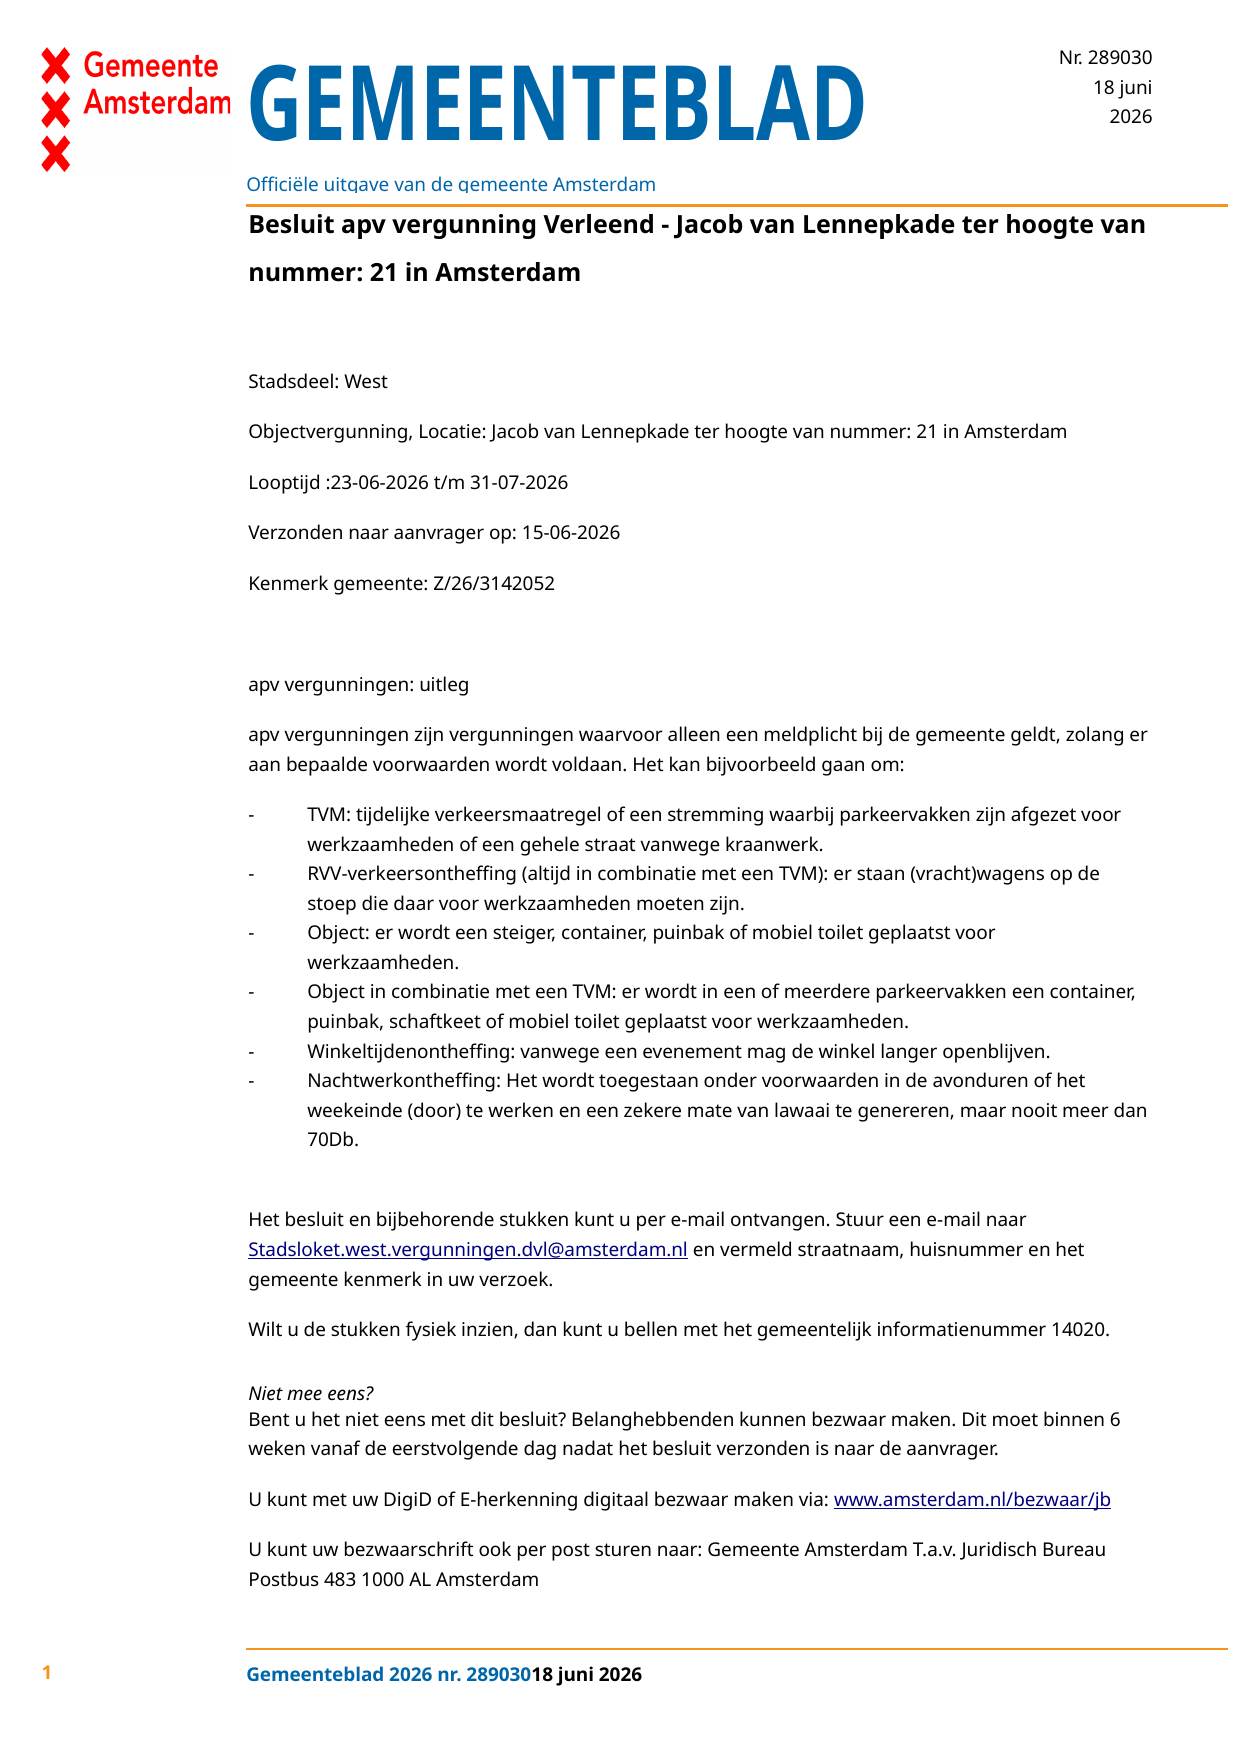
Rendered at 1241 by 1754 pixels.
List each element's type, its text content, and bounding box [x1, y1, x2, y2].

list TVM: tijdelijke verkeersmaatregel of een stremming waarbij parkeervakken zijn afgezet voor werkzaamheden of een gehele straat vanwege kraanwerk. [248, 801, 1152, 857]
list RVV-verkeersontheffing (altijd in combinatie met een TVM): er staan (vracht)wagens op de stoep die daar voor werkzaamheden moeten zijn. [248, 860, 1152, 916]
text U kunt uw bezwaarschrift ook per post sturen naar: Gemeente Amsterdam T.a.v. Juridisch Bureau Postbus 483 1000 AL Amsterdam [248, 1536, 1152, 1592]
text Stadsdeel: West [248, 368, 1152, 394]
picture [41, 47, 231, 172]
text Besluit apv vergunning Verleend - Jacob van Lennepkade ter hoogte van nummer: 21 in Amsterdam [248, 207, 1152, 288]
text Bent u het niet eens met dit besluit? Belanghebbenden kunnen bezwaar maken. Dit moet binnen 6 weken vanaf de eerstvolgende dag nadat het besluit verzonden is naar de aanvrager. [248, 1406, 1152, 1461]
list Nachtwerkontheffing: Het wordt toegestaan onder voorwaarden in de avonduren of het weekeinde (door) te werken en een zekere mate van lawaai te genereren, maar nooit meer dan 70Db. [248, 1067, 1152, 1152]
text Kenmerk gemeente: Z/26/3142052 [248, 570, 1152, 596]
text apv vergunningen: uitleg [248, 671, 1152, 697]
text Het besluit en bijbehorende stukken kunt u per e-mail ontvangen. Stuur een e-mail naar Stadsloket.west.vergunningen.dvl@amsterdam.nl en vermeld straatnaam, huisnummer en het gemeente kenmerk in uw verzoek. [248, 1207, 1152, 1292]
text Verzonden naar aanvrager op: 15-06-2026 [248, 519, 1152, 545]
text Niet mee eens? [248, 1380, 1152, 1406]
list Object: er wordt een steiger, container, puinbak of mobiel toilet geplaatst voor werkzaamheden. [248, 919, 1152, 975]
text Objectvergunning, Locatie: Jacob van Lennepkade ter hoogte van nummer: 21 in Amsterdam [248, 419, 1152, 444]
list Object in combinatie met een TVM: er wordt in een of meerdere parkeervakken een container, puinbak, schaftkeet of mobiel toilet geplaatst voor werkzaamheden. [248, 979, 1152, 1034]
list Winkeltijdenontheffing: vanwege een evenement mag de winkel langer openblijven. [248, 1038, 1152, 1064]
text Wilt u de stukken fysiek inzien, dan kunt u bellen met het gemeentelijk informatienummer 14020. [248, 1316, 1152, 1342]
text apv vergunningen zijn vergunningen waarvoor alleen een meldplicht bij de gemeente geldt, zolang er aan bepaalde voorwaarden wordt voldaan. Het kan bijvoorbeeld gaan om: [248, 721, 1152, 777]
text Looptijd :23-06-2026 t/m 31-07-2026 [248, 469, 1152, 495]
text U kunt met uw DigiD of E-herkenning digitaal bezwaar maken via: www.amsterdam.nl/bezwaar/jb [248, 1486, 1152, 1512]
